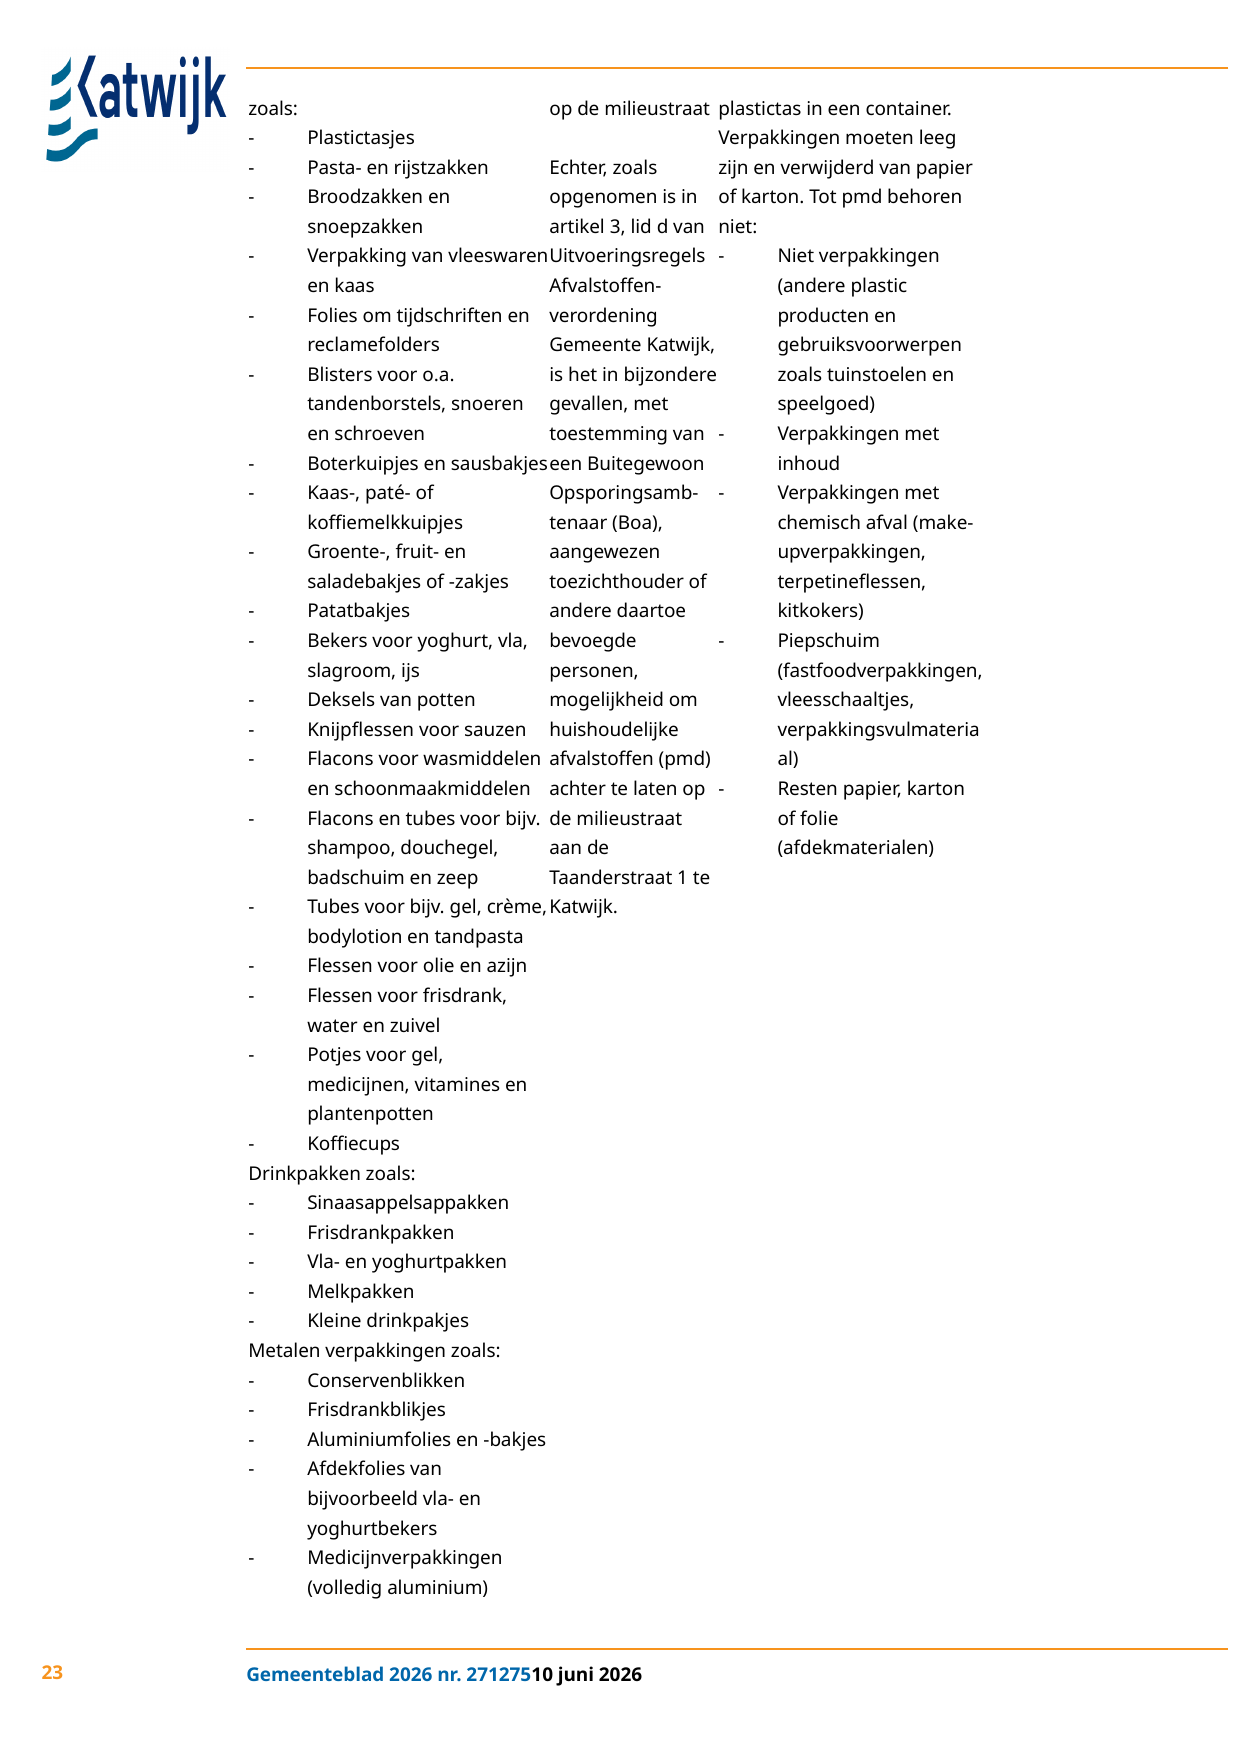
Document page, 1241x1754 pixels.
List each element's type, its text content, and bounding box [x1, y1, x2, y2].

table_cell op de milieustraat Echter, zoals opgenomen is in artikel 3, lid d van Uitvoeringsregels Afvalstoffen- verordening Gemeente Katwijk, is het in bijzondere gevallen, met toestemming van een Buitegewoon Opsporingsamb-tenaar (Boa), aangewezen toezichthouder of andere daartoe bevoegde personen, mogelijkheid om huishoudelijke afvalstoffen (pmd) achter te laten op de milieustraat aan de Taanderstraat 1 te Katwijk. [549, 95, 718, 1600]
table_cell plastictas in een container. Verpakkingen moeten leeg zijn en verwijderd van papier of karton. Tot pmd behoren niet: Niet verpakkingen (andere plastic producten en gebruiksvoorwerpen zoals tuinstoelen en speelgoed) Verpakkingen met inhoud Verpakkingen met chemisch afval (make-upverpakkingen, terpetineflessen, kitkokers) Piepschuim (fastfoodverpakkingen, vleesschaaltjes, verpakkingsvulmateriaal) Resten papier, karton of folie (afdekmaterialen) [718, 95, 983, 1600]
picture [41, 47, 231, 172]
table_cell [983, 95, 1152, 1600]
table_cell zoals: Plastictasjes Pasta- en rijstzakken Broodzakken en snoepzakken Verpakking van vleeswaren en kaas Folies om tijdschriften en reclamefolders Blisters voor o.a. tandenborstels, snoeren en schroeven Boterkuipjes en sausbakjes Kaas-, paté- of koffiemelkkuipjes Groente-, fruit- en saladebakjes of -zakjes Patatbakjes Bekers voor yoghurt, vla, slagroom, ijs Deksels van potten Knijpflessen voor sauzen Flacons voor wasmiddelen en schoonmaakmiddelen Flacons en tubes voor bijv. shampoo, douchegel, badschuim en zeep Tubes voor bijv. gel, crème, bodylotion en tandpasta Flessen voor olie en azijn Flessen voor frisdrank, water en zuivel Potjes voor gel, medicijnen, vitamines en plantenpotten Koffiecups Drinkpakken zoals: Sinaasappelsappakken Frisdrankpakken Vla- en yoghurtpakken Melkpakken Kleine drinkpakjes Metalen verpakkingen zoals: Conservenblikken Frisdrankblikjes Aluminiumfolies en -bakjes Afdekfolies van bijvoorbeeld vla- en yoghurtbekers Medicijnverpakkingen (volledig aluminium) [248, 95, 549, 1600]
